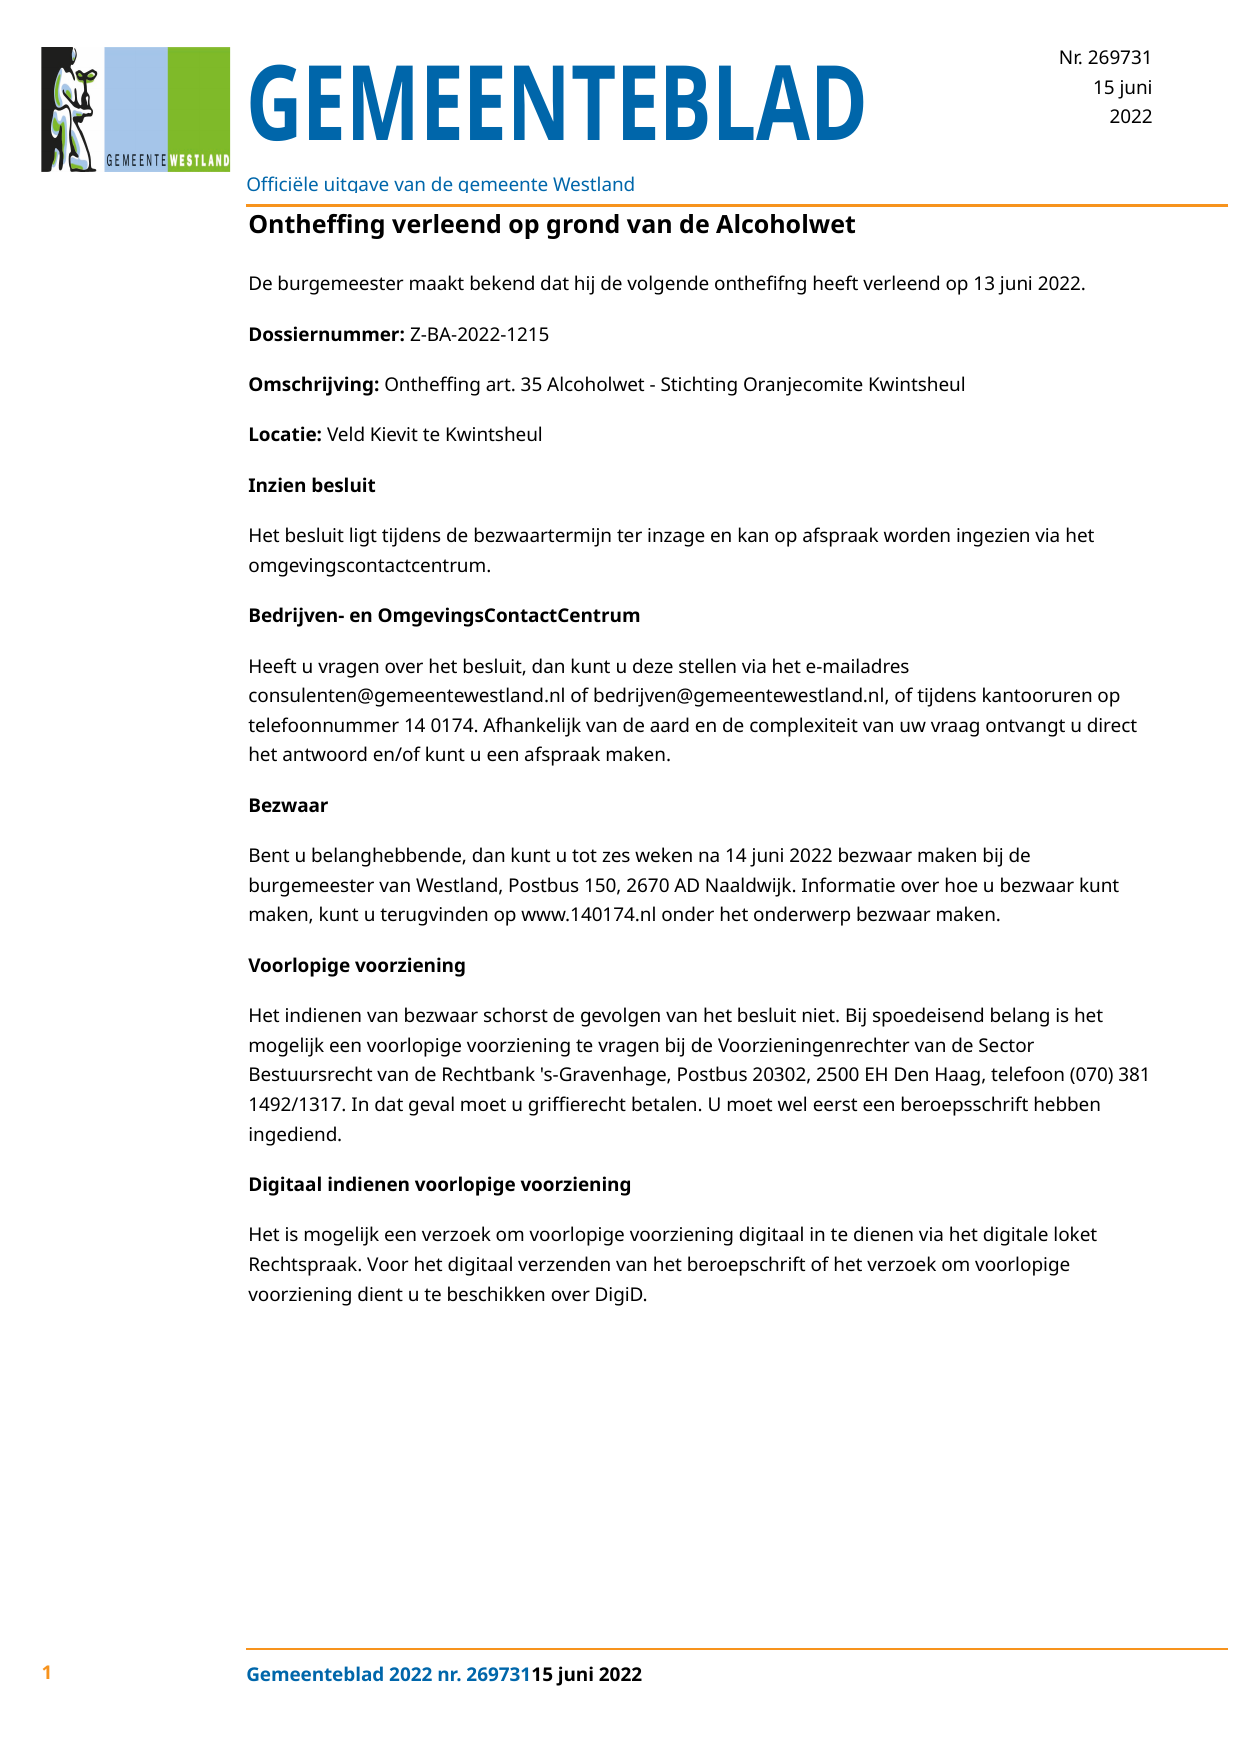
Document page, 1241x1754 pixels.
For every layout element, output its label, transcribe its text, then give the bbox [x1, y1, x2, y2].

text Bezwaar [248, 792, 1152, 818]
text Het is mogelijk een verzoek om voorlopige voorziening digitaal in te dienen via het digitale loket Rechtspraak. Voor het digitaal verzenden van het beroepschrift of het verzoek om voorlopige voorziening dient u te beschikken over DigiD. [248, 1222, 1152, 1306]
text Ontheffing verleend op grond van de Alcoholwet [248, 207, 1152, 241]
text Heeft u vragen over het besluit, dan kunt u deze stellen via het e-mailadres consulenten@gemeentewestland.nl of bedrijven@gemeentewestland.nl, of tijdens kantooruren op telefoonnummer 14 0174. Afhankelijk van de aard en de complexiteit van uw vraag ontvangt u direct het antwoord en/of kunt u een afspraak maken. [248, 653, 1152, 767]
picture [41, 47, 231, 172]
text Het besluit ligt tijdens de bezwaartermijn ter inzage en kan op afspraak worden ingezien via het omgevingscontactcentrum. [248, 522, 1152, 578]
text Inzien besluit [248, 472, 1152, 498]
text Bedrijven- en OmgevingsContactCentrum [248, 602, 1152, 628]
text Digitaal indienen voorlopige voorziening [248, 1171, 1152, 1197]
text Het indienen van bezwaar schorst de gevolgen van het besluit niet. Bij spoedeisend belang is het mogelijk een voorlopige voorziening te vragen bij de Voorzieningenrechter van de Sector Bestuursrecht van de Rechtbank 's-Gravenhage, Postbus 20302, 2500 EH Den Haag, telefoon (070) 381 1492/1317. In dat geval moet u griffierecht betalen. U moet wel eerst een beroepsschrift hebben ingediend. [248, 1002, 1152, 1146]
text Dossiernummer: Z-BA-2022-1215 [248, 321, 1152, 346]
text Omschrijving: Ontheffing art. 35 Alcoholwet - Stichting Oranjecomite Kwintsheul [248, 371, 1152, 397]
text De burgemeester maakt bekend dat hij de volgende onthefifng heeft verleend op 13 juni 2022. [248, 270, 1152, 296]
text Locatie: Veld Kievit te Kwintsheul [248, 422, 1152, 447]
text Bent u belanghebbende, dan kunt u tot zes weken na 14 juni 2022 bezwaar maken bij de burgemeester van Westland, Postbus 150, 2670 AD Naaldwijk. Informatie over hoe u bezwaar kunt maken, kunt u terugvinden op www.140174.nl onder het onderwerp bezwaar maken. [248, 842, 1152, 927]
text Voorlopige voorziening [248, 952, 1152, 978]
